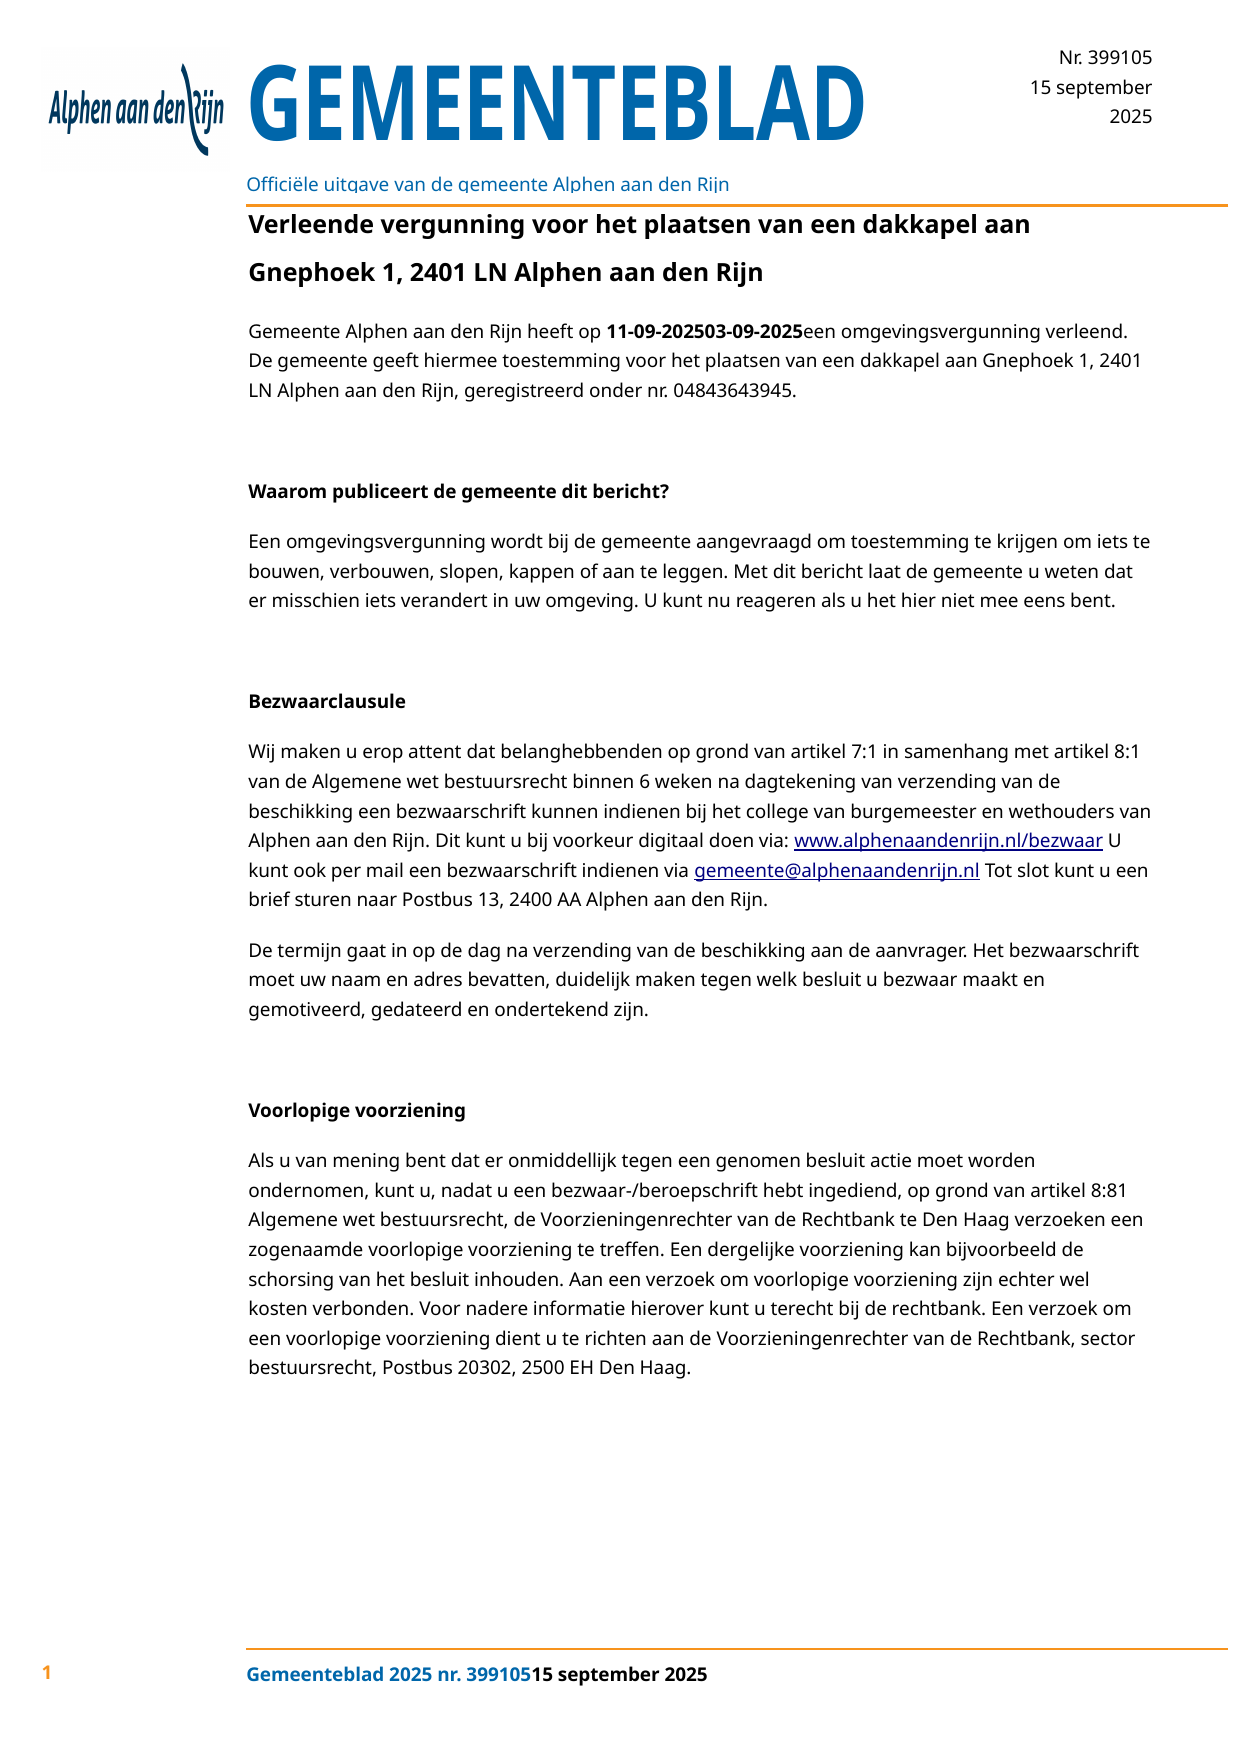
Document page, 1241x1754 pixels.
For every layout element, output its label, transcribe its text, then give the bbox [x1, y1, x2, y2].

text Een omgevingsvergunning wordt bij de gemeente aangevraagd om toestemming te krijgen om iets te bouwen, verbouwen, slopen, kappen of aan te leggen. Met dit bericht laat de gemeente u weten dat er misschien iets verandert in uw omgeving. U kunt nu reageren als u het hier niet mee eens bent. [248, 528, 1152, 613]
text Voorlopige voorziening [248, 1097, 1152, 1123]
picture [41, 47, 231, 172]
text Bezwaarclausule [248, 688, 1152, 714]
text Waarom publiceert de gemeente dit bericht? [248, 478, 1152, 504]
text De termijn gaat in op de dag na verzending van de beschikking aan de aanvrager. Het bezwaarschrift moet uw naam en adres bevatten, duidelijk maken tegen welk besluit u bezwaar maakt en gemotiveerd, gedateerd en ondertekend zijn. [248, 937, 1152, 1022]
text Als u van mening bent dat er onmiddellijk tegen een genomen besluit actie moet worden ondernomen, kunt u, nadat u een bezwaar-/beroepschrift hebt ingediend, op grond van artikel 8:81 Algemene wet bestuursrecht, de Voorzieningenrechter van de Rechtbank te Den Haag verzoeken een zogenaamde voorlopige voorziening te treffen. Een dergelijke voorziening kan bijvoorbeeld de schorsing van het besluit inhouden. Aan een verzoek om voorlopige voorziening zijn echter wel kosten verbonden. Voor nadere informatie hierover kunt u terecht bij de rechtbank. Een verzoek om een voorlopige voorziening dient u te richten aan de Voorzieningenrechter van de Rechtbank, sector bestuursrecht, Postbus 20302, 2500 EH Den Haag. [248, 1147, 1152, 1380]
text Gemeente Alphen aan den Rijn heeft op 11-09-202503-09-2025een omgevingsvergunning verleend. De gemeente geeft hiermee toestemming voor het plaatsen van een dakkapel aan Gnephoek 1, 2401 LN Alphen aan den Rijn, geregistreerd onder nr. 04843643945. [248, 318, 1152, 403]
text Verleende vergunning voor het plaatsen van een dakkapel aan Gnephoek 1, 2401 LN Alphen aan den Rijn [248, 207, 1152, 288]
text Wij maken u erop attent dat belanghebbenden op grond van artikel 7:1 in samenhang met artikel 8:1 van de Algemene wet bestuursrecht binnen 6 weken na dagtekening van verzending van de beschikking een bezwaarschrift kunnen indienen bij het college van burgemeester en wethouders van Alphen aan den Rijn. Dit kunt u bij voorkeur digitaal doen via: www.alphenaandenrijn.nl/bezwaar U kunt ook per mail een bezwaarschrift indienen via gemeente@alphenaandenrijn.nl Tot slot kunt u een brief sturen naar Postbus 13, 2400 AA Alphen aan den Rijn. [248, 739, 1152, 912]
